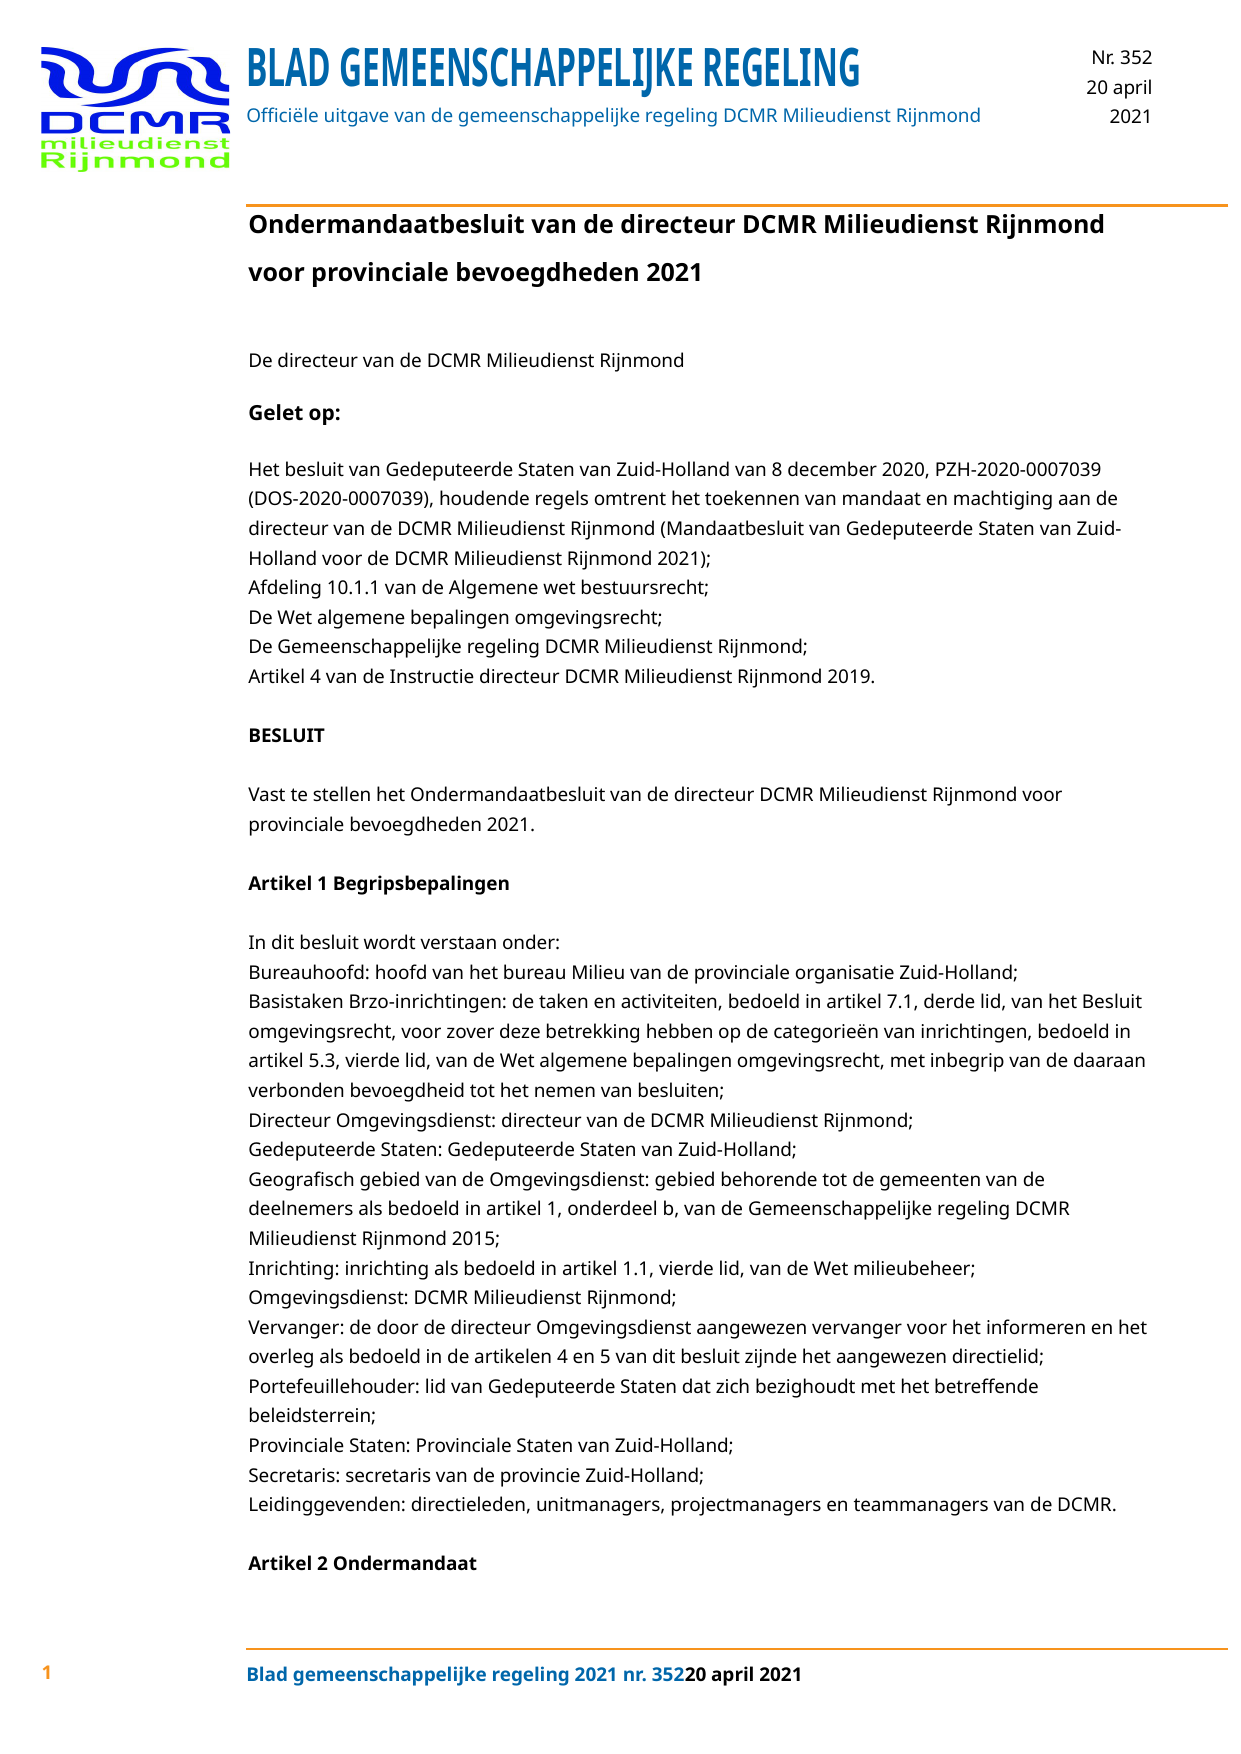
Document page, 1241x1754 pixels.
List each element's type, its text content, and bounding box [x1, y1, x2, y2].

text Omgevingsdienst: DCMR Milieudienst Rijnmond; [248, 1284, 1152, 1310]
text De directeur van de DCMR Milieudienst Rijnmond [248, 347, 1152, 373]
text In dit besluit wordt verstaan onder: [248, 929, 1152, 955]
text Provinciale Staten: Provinciale Staten van Zuid-Holland; [248, 1432, 1152, 1458]
text De Wet algemene bepalingen omgevingsrecht; [248, 604, 1152, 629]
text Vervanger: de door de directeur Omgevingsdienst aangewezen vervanger voor het informeren en het overleg als bedoeld in de artikelen 4 en 5 van dit besluit zijnde het aangewezen directielid; [248, 1314, 1152, 1369]
text Leidinggevenden: directieleden, unitmanagers, projectmanagers en teammanagers van de DCMR. [248, 1491, 1152, 1517]
text Gedeputeerde Staten: Gedeputeerde Staten van Zuid-Holland; [248, 1136, 1152, 1162]
text Artikel 1 Begripsbepalingen [248, 870, 1152, 896]
text Geografisch gebied van de Omgevingsdienst: gebied behorende tot de gemeenten van de deelnemers als bedoeld in artikel 1, onderdeel b, van de Gemeenschappelijke regeling DCMR Milieudienst Rijnmond 2015; [248, 1166, 1152, 1251]
text Artikel 2 Ondermandaat [248, 1551, 1152, 1576]
text Vast te stellen het Ondermandaatbesluit van de directeur DCMR Milieudienst Rijnmond voor provinciale bevoegdheden 2021. [248, 781, 1152, 837]
text Directeur Omgevingsdienst: directeur van de DCMR Milieudienst Rijnmond; [248, 1107, 1152, 1132]
text Portefeuillehouder: lid van Gedeputeerde Staten dat zich bezighoudt met het betreffende beleidsterrein; [248, 1373, 1152, 1428]
text Ondermandaatbesluit van de directeur DCMR Milieudienst Rijnmond voor provinciale bevoegdheden 2021 [248, 207, 1152, 288]
text Secretaris: secretaris van de provincie Zuid-Holland; [248, 1462, 1152, 1487]
text De Gemeenschappelijke regeling DCMR Milieudienst Rijnmond; [248, 633, 1152, 659]
text Inrichting: inrichting als bedoeld in artikel 1.1, vierde lid, van de Wet milieubeheer; [248, 1255, 1152, 1280]
text Artikel 4 van de Instructie directeur DCMR Milieudienst Rijnmond 2019. [248, 663, 1152, 689]
text Afdeling 10.1.1 van de Algemene wet bestuursrecht; [248, 574, 1152, 600]
text Gelet op: [248, 398, 1152, 426]
text Basistaken Brzo-inrichtingen: de taken en activiteiten, bedoeld in artikel 7.1, derde lid, van het Besluit omgevingsrecht, voor zover deze betrekking hebben op de categorieën van inrichtingen, bedoeld in artikel 5.3, vierde lid, van de Wet algemene bepalingen omgevingsrecht, met inbegrip van de daaraan verbonden bevoegdheid tot het nemen van besluiten; [248, 988, 1152, 1103]
text Bureauhoofd: hoofd van het bureau Milieu van de provinciale organisatie Zuid-Holland; [248, 959, 1152, 984]
text Het besluit van Gedeputeerde Staten van Zuid-Holland van 8 december 2020, PZH-2020-0007039 (DOS-2020-0007039), houdende regels omtrent het toekennen van mandaat en machtiging aan de directeur van de DCMR Milieudienst Rijnmond (Mandaatbesluit van Gedeputeerde Staten van Zuid-Holland voor de DCMR Milieudienst Rijnmond 2021); [248, 456, 1152, 570]
picture [41, 47, 231, 172]
text BESLUIT [248, 722, 1152, 748]
